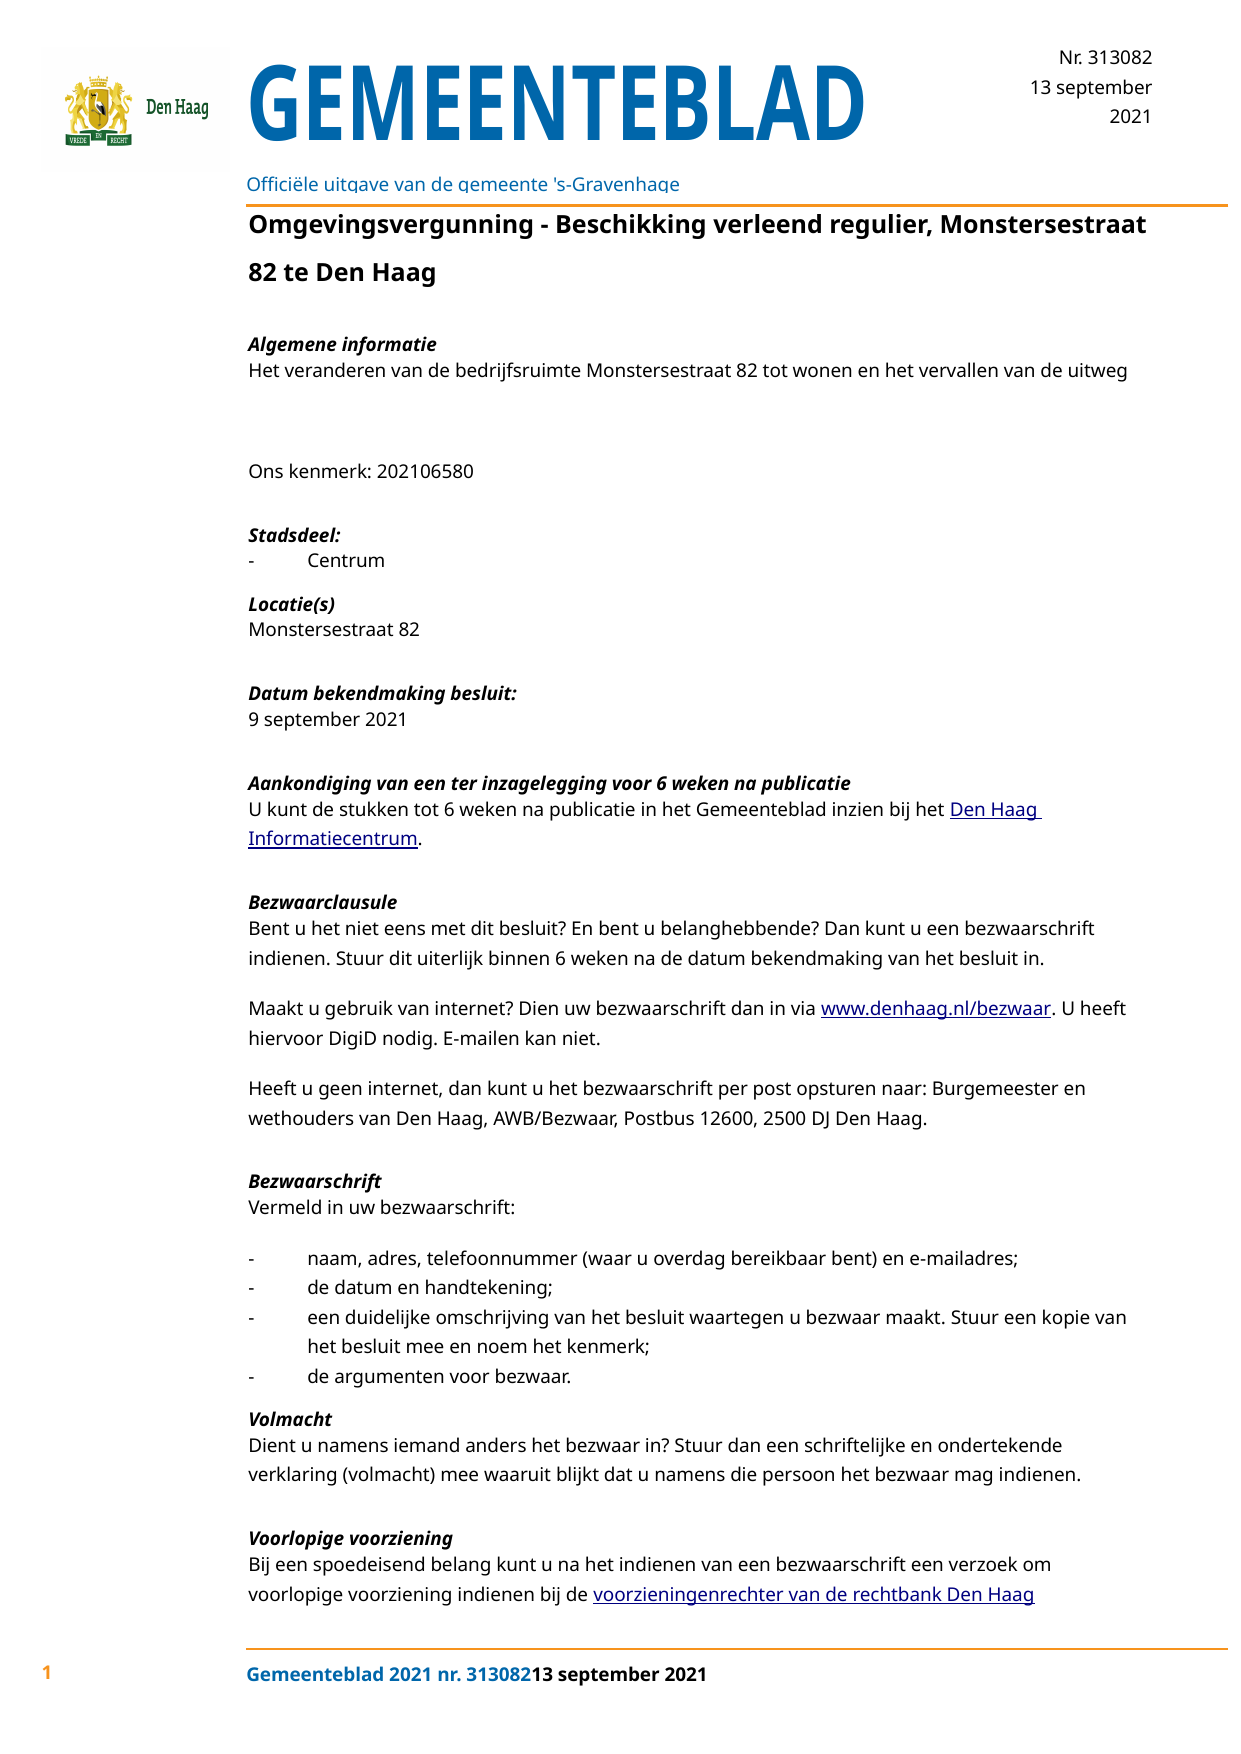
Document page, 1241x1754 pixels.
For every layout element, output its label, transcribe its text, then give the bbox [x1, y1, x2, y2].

text Bezwaarschrift [248, 1169, 1152, 1194]
picture [41, 47, 231, 172]
text Stadsdeel: [248, 522, 1152, 548]
text Maakt u gebruik van internet? Dien uw bezwaarschrift dan in via www.denhaag.nl/bezwaar. U heeft hiervoor DigiD nodig. E-mailen kan niet. [248, 995, 1152, 1051]
text Bij een spoedeisend belang kunt u na het indienen van een bezwaarschrift een verzoek om voorlopige voorziening indienen bij de voorzieningenrechter van de rechtbank Den Haag [248, 1551, 1152, 1607]
list de datum en handtekening; [248, 1274, 1152, 1300]
text Vermeld in uw bezwaarschrift: [248, 1194, 1152, 1220]
list een duidelijke omschrijving van het besluit waartegen u bezwaar maakt. Stuur een kopie van het besluit mee en noem het kenmerk; [248, 1304, 1152, 1359]
text Volmacht [248, 1406, 1152, 1432]
text Bent u het niet eens met dit besluit? En bent u belanghebbende? Dan kunt u een bezwaarschrift indienen. Stuur dit uiterlijk binnen 6 weken na de datum bekendmaking van het besluit in. [248, 915, 1152, 971]
text Locatie(s) [248, 591, 1152, 617]
text 9 september 2021 [248, 706, 1152, 732]
text Algemene informatie [248, 331, 1152, 357]
text Ons kenmerk: 202106580 [248, 458, 1152, 484]
text U kunt de stukken tot 6 weken na publicatie in het Gemeenteblad inzien bij het Den Haag Informatiecentrum. [248, 796, 1152, 851]
list Centrum [248, 548, 1152, 573]
text Omgevingsvergunning - Beschikking verleend regulier, Monstersestraat 82 te Den Haag [248, 207, 1152, 288]
text Dient u namens iemand anders het bezwaar in? Stuur dan een schriftelijke en ondertekende verklaring (volmacht) mee waaruit blijkt dat u namens die persoon het bezwaar mag indienen. [248, 1432, 1152, 1487]
text Monstersestraat 82 [248, 617, 1152, 642]
text Heeft u geen internet, dan kunt u het bezwaarschrift per post opsturen naar: Burgemeester en wethouders van Den Haag, AWB/Bezwaar, Postbus 12600, 2500 DJ Den Haag. [248, 1075, 1152, 1131]
text Bezwaarclausule [248, 889, 1152, 915]
list de argumenten voor bezwaar. [248, 1363, 1152, 1389]
text Aankondiging van een ter inzagelegging voor 6 weken na publicatie [248, 770, 1152, 796]
text Datum bekendmaking besluit: [248, 681, 1152, 706]
text Het veranderen van de bedrijfsruimte Monstersestraat 82 tot wonen en het vervallen van de uitweg [248, 357, 1152, 383]
list naam, adres, telefoonnummer (waar u overdag bereikbaar bent) en e-mailadres; [248, 1245, 1152, 1271]
text Voorlopige voorziening [248, 1526, 1152, 1551]
